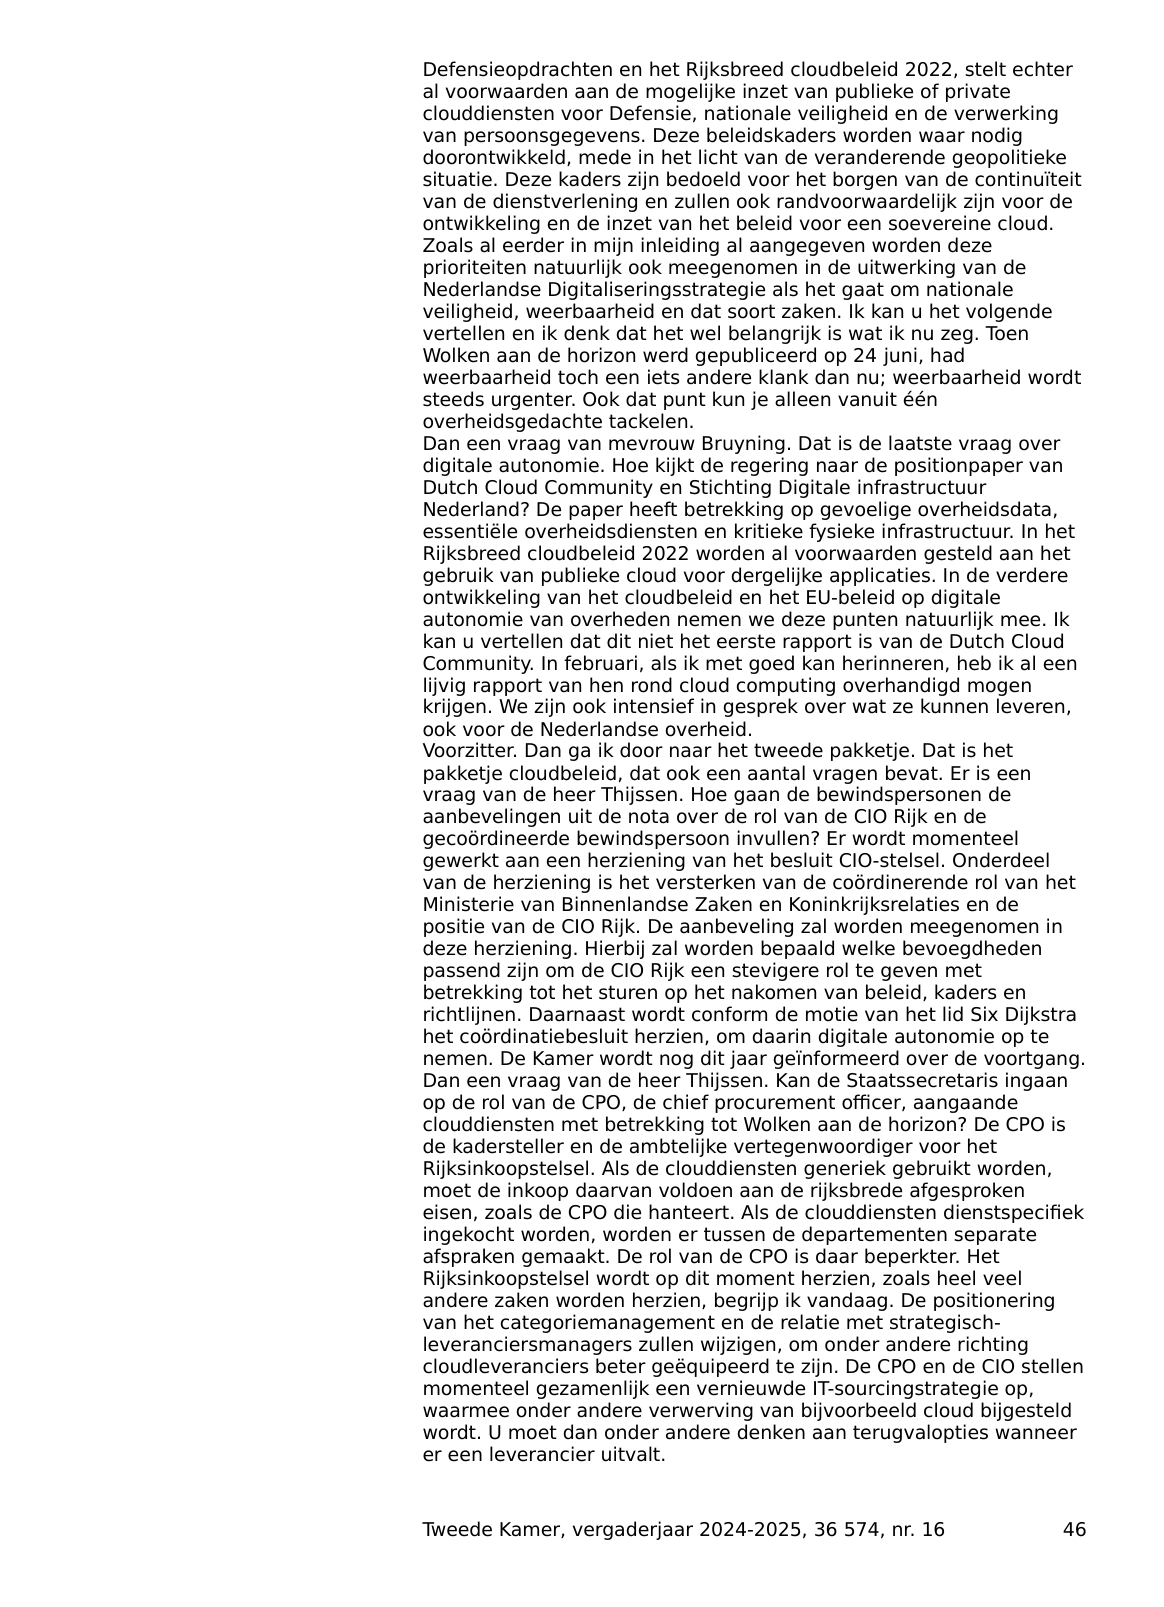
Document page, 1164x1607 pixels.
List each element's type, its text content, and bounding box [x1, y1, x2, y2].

text Dan een vraag van mevrouw Bruyning. Dat is de laatste vraag over digitale autonomie. Hoe kijkt de regering naar de positionpaper van Dutch Cloud Community en Stichting Digitale infrastructuur Nederland? De paper heeft betrekking op gevoelige overheidsdata, essentiële overheidsdiensten en kritieke fysieke infrastructuur. In het Rijksbreed cloudbeleid 2022 worden al voorwaarden gesteld aan het gebruik van publieke cloud voor dergelijke applicaties. In de verdere ontwikkeling van het cloudbeleid en het EU-beleid op digitale autonomie van overheden nemen we deze punten natuurlijk mee. Ik kan u vertellen dat dit niet het eerste rapport is van de Dutch Cloud Community. In februari, als ik met goed kan herinneren, heb ik al een lijvig rapport van hen rond cloud computing overhandigd mogen krijgen. We zijn ook intensief in gesprek over wat ze kunnen leveren, ook voor de Nederlandse overheid. [422, 433, 1087, 740]
text Voorzitter. Dan ga ik door naar het tweede pakketje. Dat is het pakketje cloudbeleid, dat ook een aantal vragen bevat. Er is een vraag van de heer Thijssen. Hoe gaan de bewindspersonen de aanbevelingen uit de nota over de rol van de CIO Rijk en de gecoördineerde bewindspersoon invullen? Er wordt momenteel gewerkt aan een herziening van het besluit CIO-stelsel. Onderdeel van de herziening is het versterken van de coördinerende rol van het Ministerie van Binnenlandse Zaken en Koninkrijksrelaties en de positie van de CIO Rijk. De aanbeveling zal worden meegenomen in deze herziening. Hierbij zal worden bepaald welke bevoegdheden passend zijn om de CIO Rijk een stevigere rol te geven met betrekking tot het sturen op het nakomen van beleid, kaders en richtlijnen. Daarnaast wordt conform de motie van het lid Six Dijkstra het coördinatiebesluit herzien, om daarin digitale autonomie op te nemen. De Kamer wordt nog dit jaar geïnformeerd over de voortgang. [422, 740, 1087, 1070]
text Dan een vraag van de heer Thijssen. Kan de Staatssecretaris ingaan op de rol van de CPO, de chief procurement officer, aangaande clouddiensten met betrekking tot Wolken aan de horizon? De CPO is de kadersteller en de ambtelijke vertegenwoordiger voor het Rijksinkoopstelsel. Als de clouddiensten generiek gebruikt worden, moet de inkoop daarvan voldoen aan de rijksbrede afgesproken eisen, zoals de CPO die hanteert. Als de clouddiensten dienstspecifiek ingekocht worden, worden er tussen de departementen separate afspraken gemaakt. De rol van de CPO is daar beperkter. Het Rijksinkoopstelsel wordt op dit moment herzien, zoals heel veel andere zaken worden herzien, begrijp ik vandaag. De positionering van het categoriemanagement en de relatie met strategisch-leveranciersmanagers zullen wijzigen, om onder andere richting cloudleveranciers beter geëquipeerd te zijn. De CPO en de CIO stellen momenteel gezamenlijk een vernieuwde IT-sourcingstrategie op, waarmee onder andere verwerving van bijvoorbeeld cloud bijgesteld wordt. U moet dan onder andere denken aan terugvalopties wanneer er een leverancier uitvalt. [422, 1070, 1087, 1466]
text Defensieopdrachten en het Rijksbreed cloudbeleid 2022, stelt echter al voorwaarden aan de mogelijke inzet van publieke of private clouddiensten voor Defensie, nationale veiligheid en de verwerking van persoonsgegevens. Deze beleidskaders worden waar nodig doorontwikkeld, mede in het licht van de veranderende geopolitieke situatie. Deze kaders zijn bedoeld voor het borgen van de continuïteit van de dienstverlening en zullen ook randvoorwaardelijk zijn voor de ontwikkeling en de inzet van het beleid voor een soevereine cloud. Zoals al eerder in mijn inleiding al aangegeven worden deze prioriteiten natuurlijk ook meegenomen in de uitwerking van de Nederlandse Digitaliseringsstrategie als het gaat om nationale veiligheid, weerbaarheid en dat soort zaken. Ik kan u het volgende vertellen en ik denk dat het wel belangrijk is wat ik nu zeg. Toen Wolken aan de horizon werd gepubliceerd op 24 juni, had weerbaarheid toch een iets andere klank dan nu; weerbaarheid wordt steeds urgenter. Ook dat punt kun je alleen vanuit één overheidsgedachte tackelen. [422, 59, 1087, 433]
